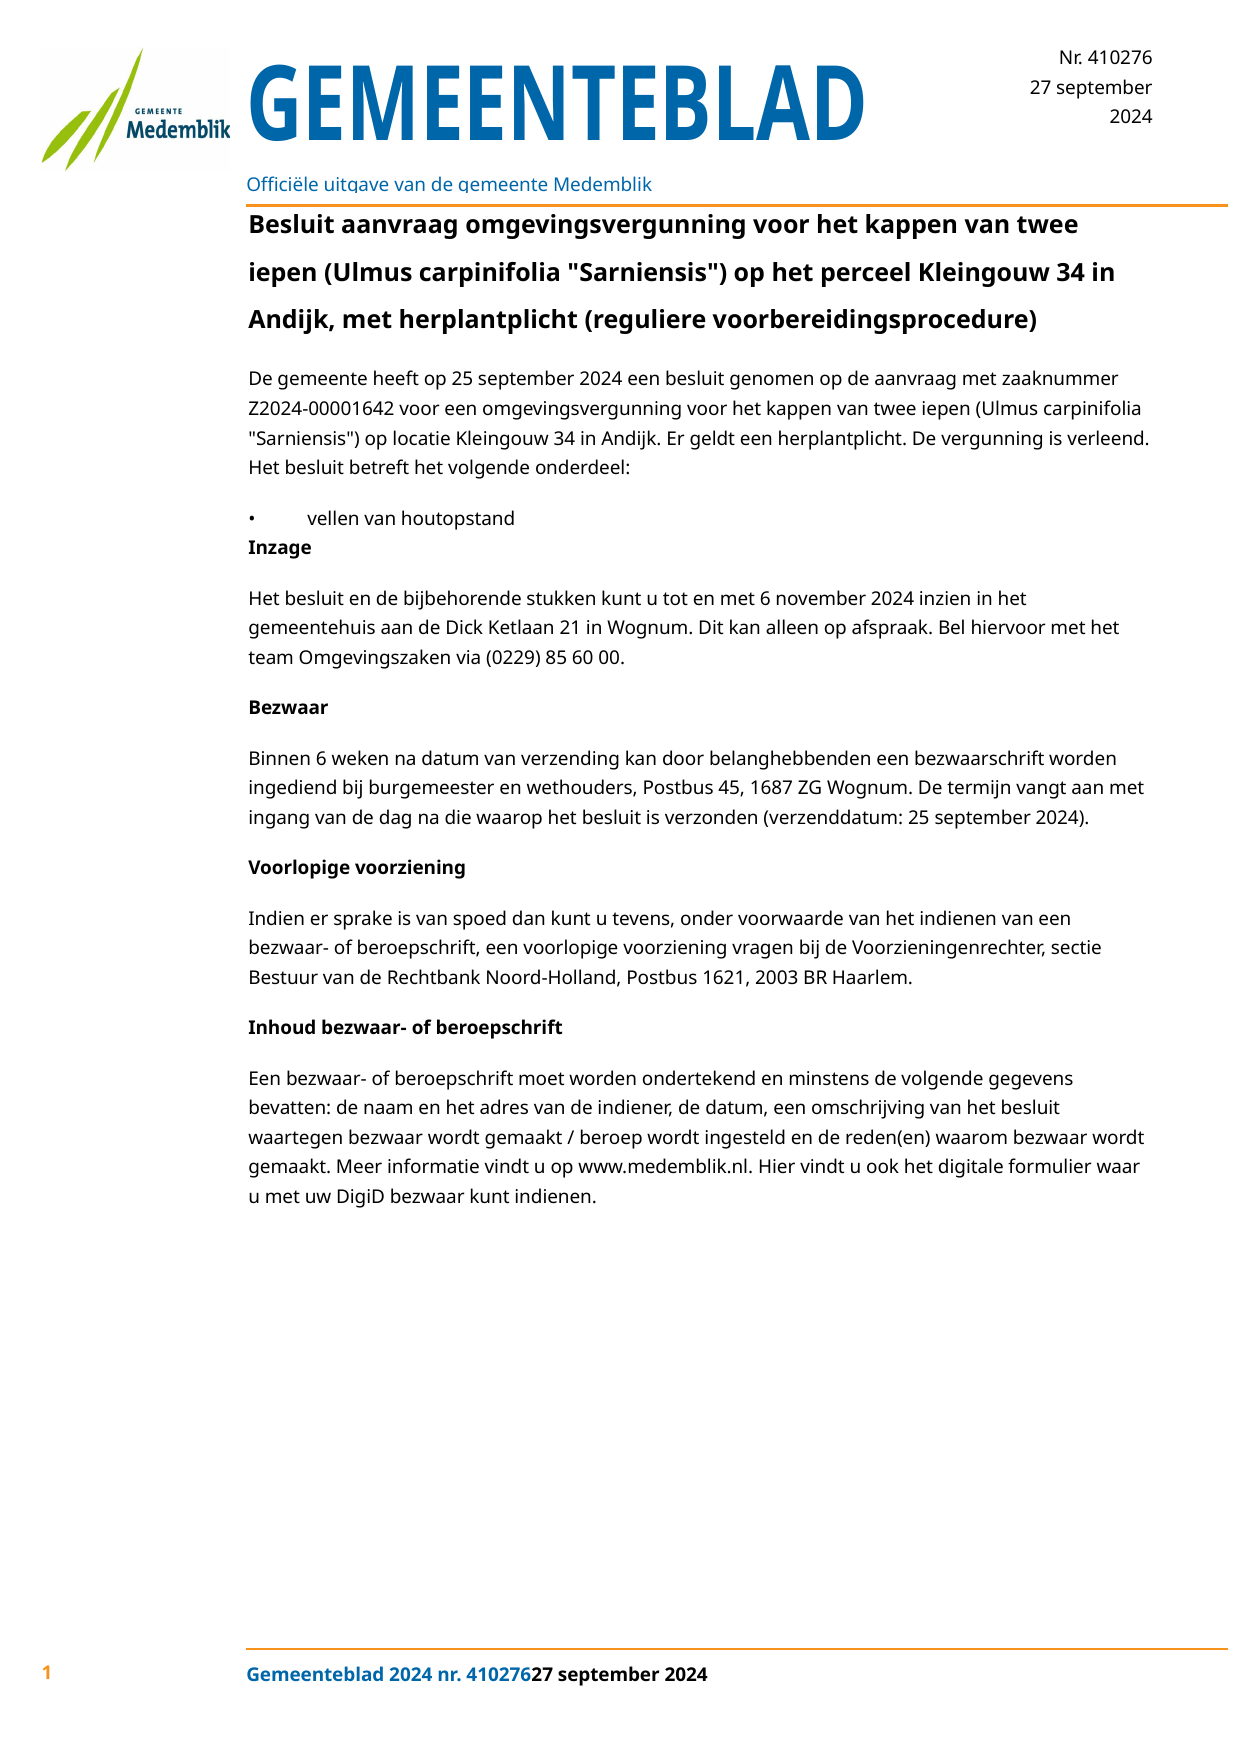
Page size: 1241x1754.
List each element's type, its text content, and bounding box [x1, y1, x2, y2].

text Besluit aanvraag omgevingsvergunning voor het kappen van twee iepen (Ulmus carpinifolia "Sarniensis") op het perceel Kleingouw 34 in Andijk, met herplantplicht (reguliere voorbereidingsprocedure) [248, 207, 1152, 336]
text Inhoud bezwaar- of beroepschrift [248, 1014, 1152, 1040]
text Een bezwaar- of beroepschrift moet worden ondertekend en minstens de volgende gegevens bevatten: de naam en het adres van de indiener, de datum, een omschrijving van het besluit waartegen bezwaar wordt gemaakt / beroep wordt ingesteld en de reden(en) waarom bezwaar wordt gemaakt. Meer informatie vindt u op www.medemblik.nl. Hier vindt u ook het digitale formulier waar u met uw DigiD bezwaar kunt indienen. [248, 1065, 1152, 1209]
text Binnen 6 weken na datum van verzending kan door belanghebbenden een bezwaarschrift worden ingediend bij burgemeester en wethouders, Postbus 45, 1687 ZG Wognum. De termijn vangt aan met ingang van de dag na die waarop het besluit is verzonden (verzenddatum: 25 september 2024). [248, 745, 1152, 829]
list vellen van houtopstand [248, 505, 1152, 530]
text Bezwaar [248, 694, 1152, 720]
picture [41, 47, 231, 172]
text De gemeente heeft op 25 september 2024 een besluit genomen op de aanvraag met zaaknummer Z2024-00001642 voor een omgevingsvergunning voor het kappen van twee iepen (Ulmus carpinifolia "Sarniensis") op locatie Kleingouw 34 in Andijk. Er geldt een herplantplicht. De vergunning is verleend. Het besluit betreft het volgende onderdeel: [248, 366, 1152, 480]
text Inzage [248, 534, 1152, 560]
text Indien er sprake is van spoed dan kunt u tevens, onder voorwaarde van het indienen van een bezwaar- of beroepschrift, een voorlopige voorziening vragen bij de Voorzieningenrechter, sectie Bestuur van de Rechtbank Noord-Holland, Postbus 1621, 2003 BR Haarlem. [248, 905, 1152, 989]
text Voorlopige voorziening [248, 854, 1152, 880]
text Het besluit en de bijbehorende stukken kunt u tot en met 6 november 2024 inzien in het gemeentehuis aan de Dick Ketlaan 21 in Wognum. Dit kan alleen op afspraak. Bel hiervoor met het team Omgevingszaken via (0229) 85 60 00. [248, 585, 1152, 669]
